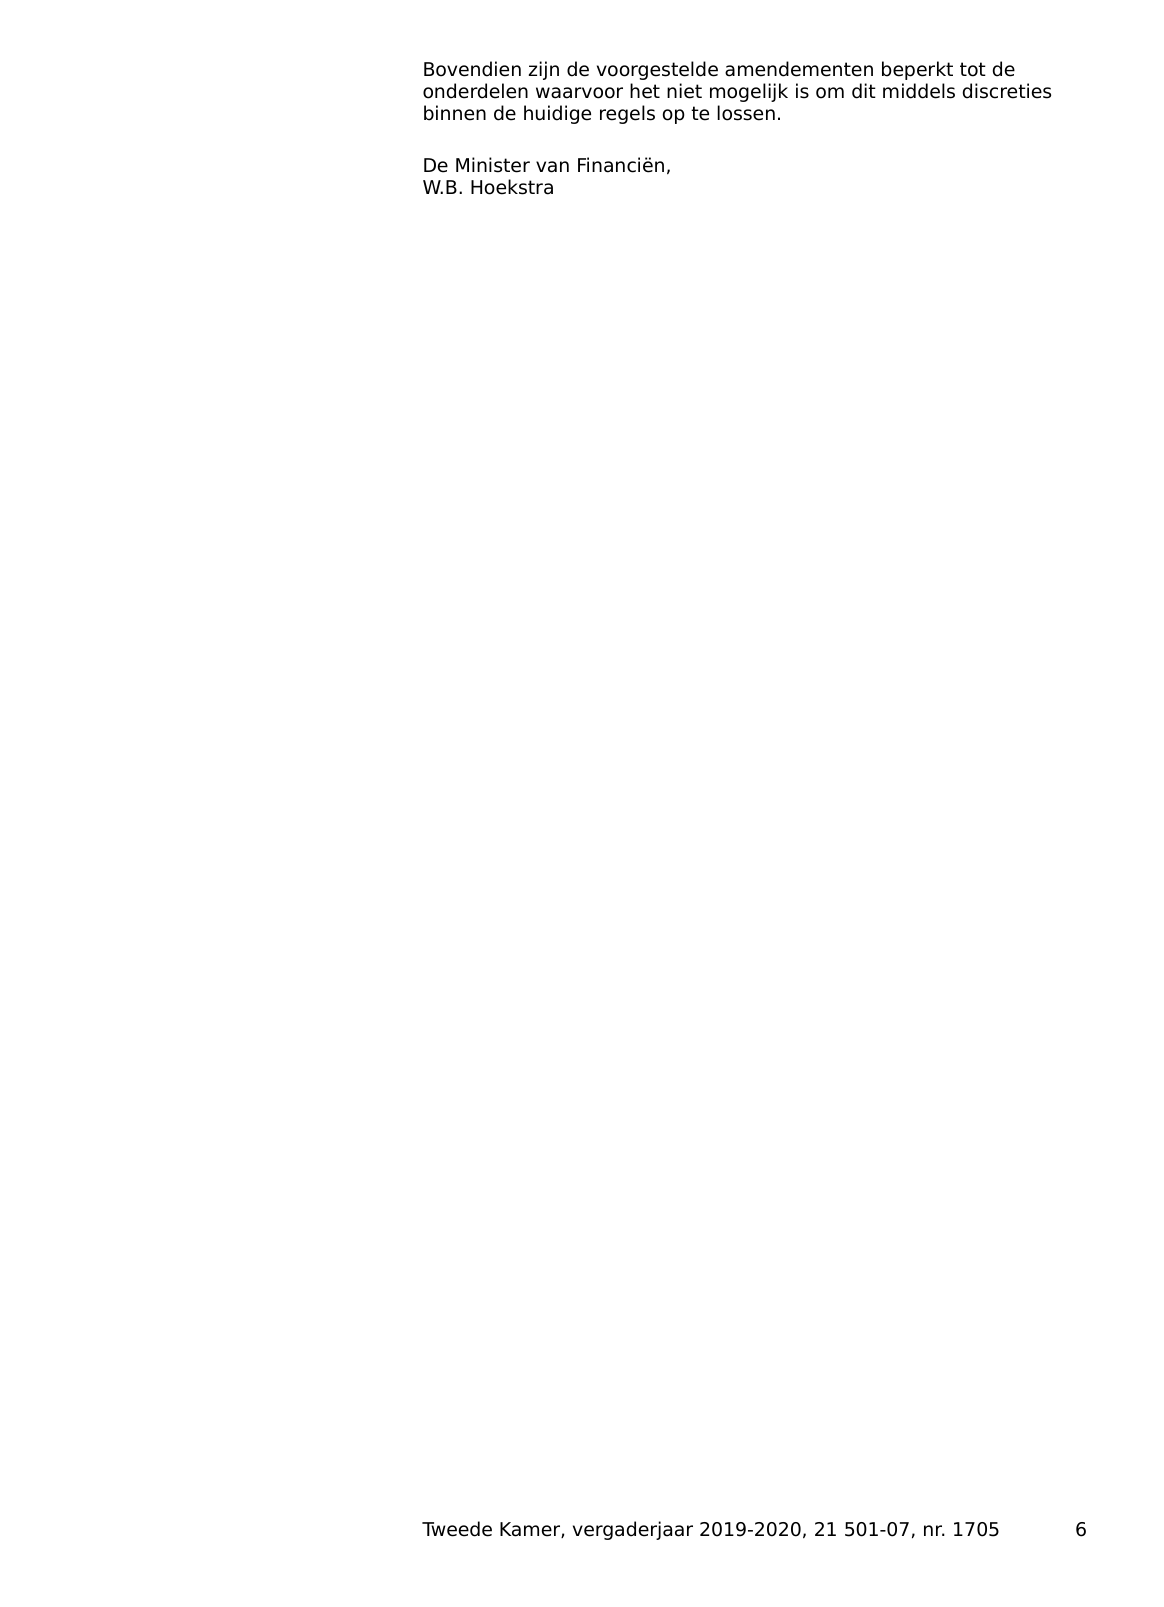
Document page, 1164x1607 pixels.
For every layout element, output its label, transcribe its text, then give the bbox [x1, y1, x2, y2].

text De Minister van Financiën, W.B. Hoekstra [422, 155, 1087, 199]
text Bovendien zijn de voorgestelde amendementen beperkt tot de onderdelen waarvoor het niet mogelijk is om dit middels discreties binnen de huidige regels op te lossen. [422, 59, 1087, 125]
